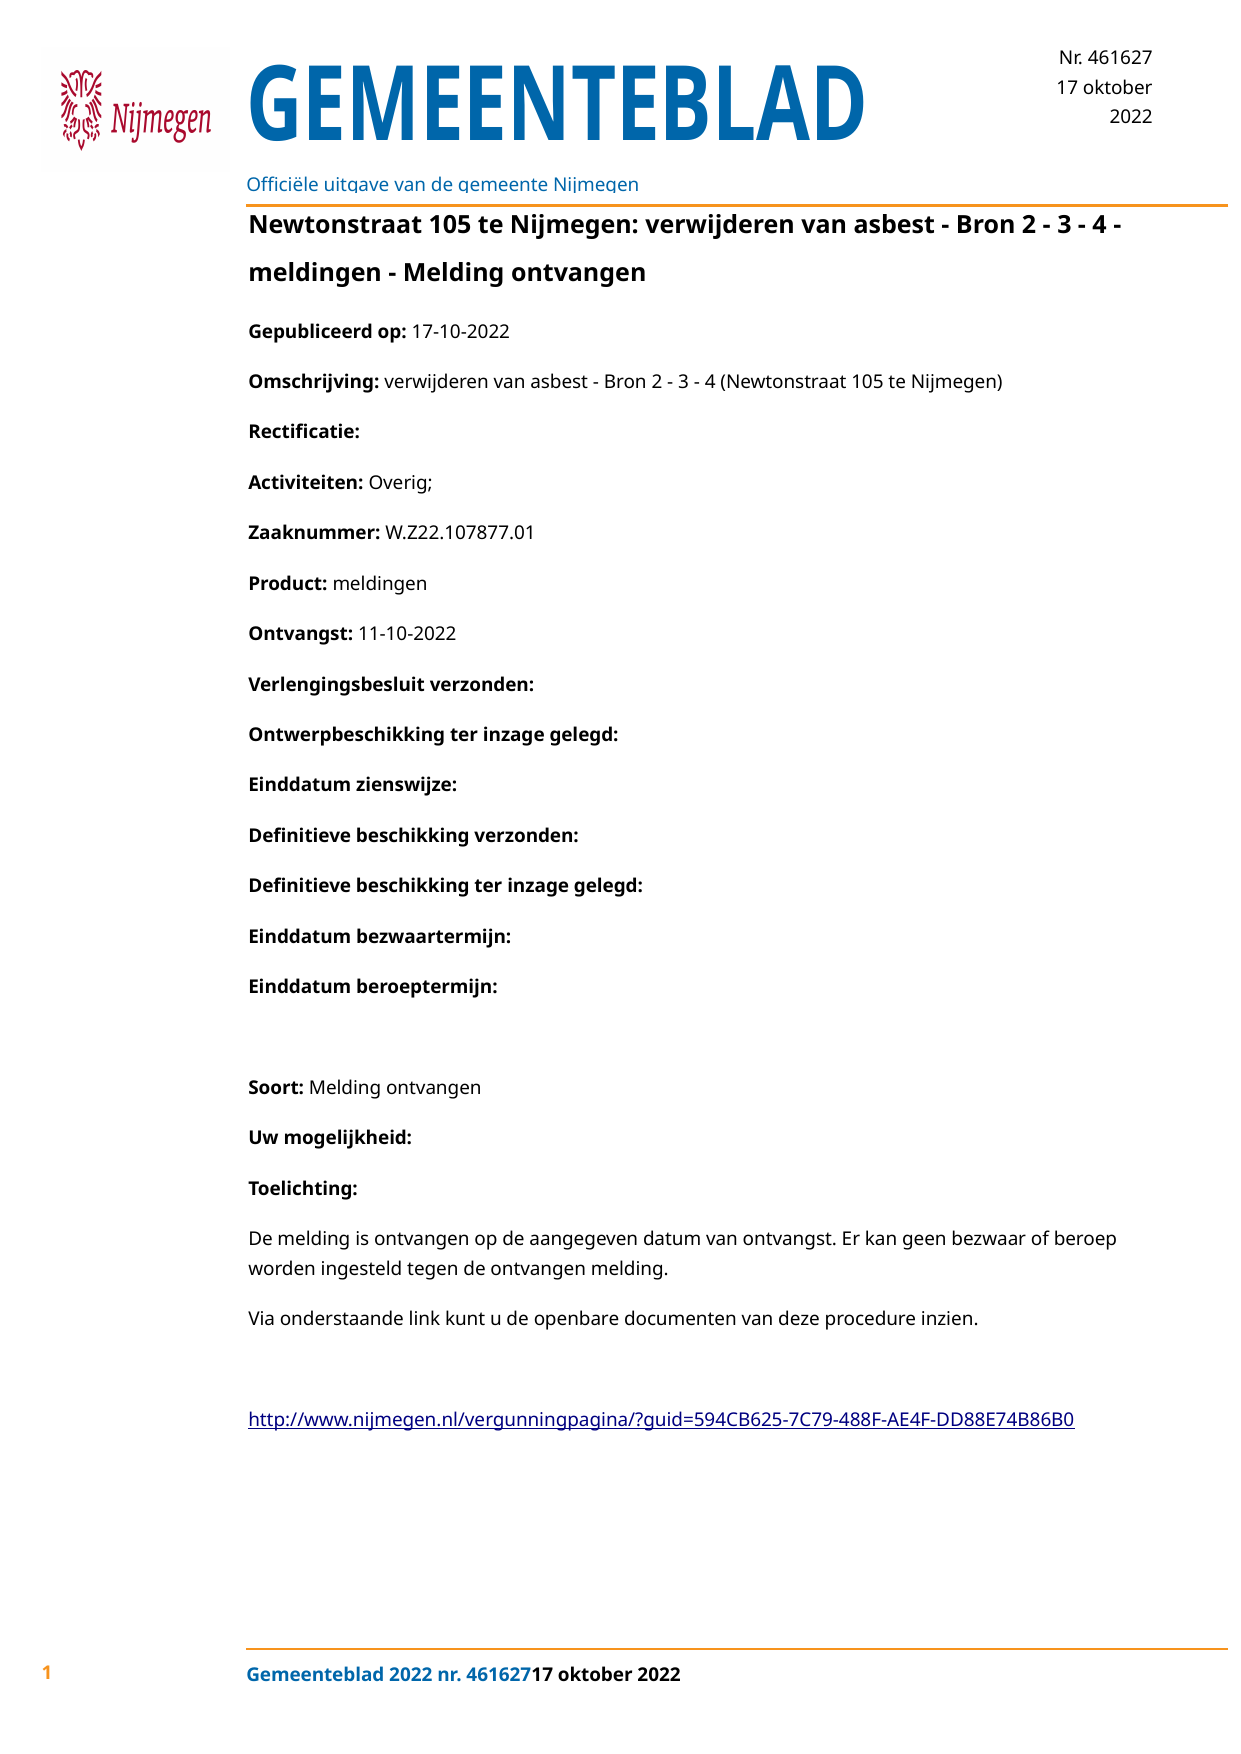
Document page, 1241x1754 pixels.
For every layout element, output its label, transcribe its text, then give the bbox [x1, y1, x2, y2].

text Verlengingsbesluit verzonden: [248, 671, 1152, 697]
text Einddatum bezwaartermijn: [248, 923, 1152, 949]
text Rectificatie: [248, 419, 1152, 444]
text Via onderstaande link kunt u de openbare documenten van deze procedure inzien. [248, 1305, 1152, 1331]
text De melding is ontvangen op de aangegeven datum van ontvangst. Er kan geen bezwaar of beroep worden ingesteld tegen de ontvangen melding. [248, 1225, 1152, 1281]
text http://www.nijmegen.nl/vergunningpagina/?guid=594CB625-7C79-488F-AE4F-DD88E74B86B0 [248, 1406, 1152, 1432]
text Gepubliceerd op: 17-10-2022 [248, 318, 1152, 344]
picture [41, 47, 231, 172]
text Omschrijving: verwijderen van asbest - Bron 2 - 3 - 4 (Newtonstraat 105 te Nijmegen) [248, 368, 1152, 394]
text Ontvangst: 11-10-2022 [248, 620, 1152, 646]
text Ontwerpbeschikking ter inzage gelegd: [248, 721, 1152, 747]
text Toelichting: [248, 1175, 1152, 1201]
text Einddatum beroeptermijn: [248, 973, 1152, 999]
text Definitieve beschikking ter inzage gelegd: [248, 872, 1152, 898]
text Uw mogelijkheid: [248, 1124, 1152, 1150]
text Product: meldingen [248, 570, 1152, 596]
text Soort: Melding ontvangen [248, 1074, 1152, 1100]
text Newtonstraat 105 te Nijmegen: verwijderen van asbest - Bron 2 - 3 - 4 - meldingen - Melding ontvangen [248, 207, 1152, 288]
text Activiteiten: Overig; [248, 469, 1152, 495]
text Zaaknummer: W.Z22.107877.01 [248, 519, 1152, 545]
text Einddatum zienswijze: [248, 772, 1152, 797]
text Definitieve beschikking verzonden: [248, 822, 1152, 848]
